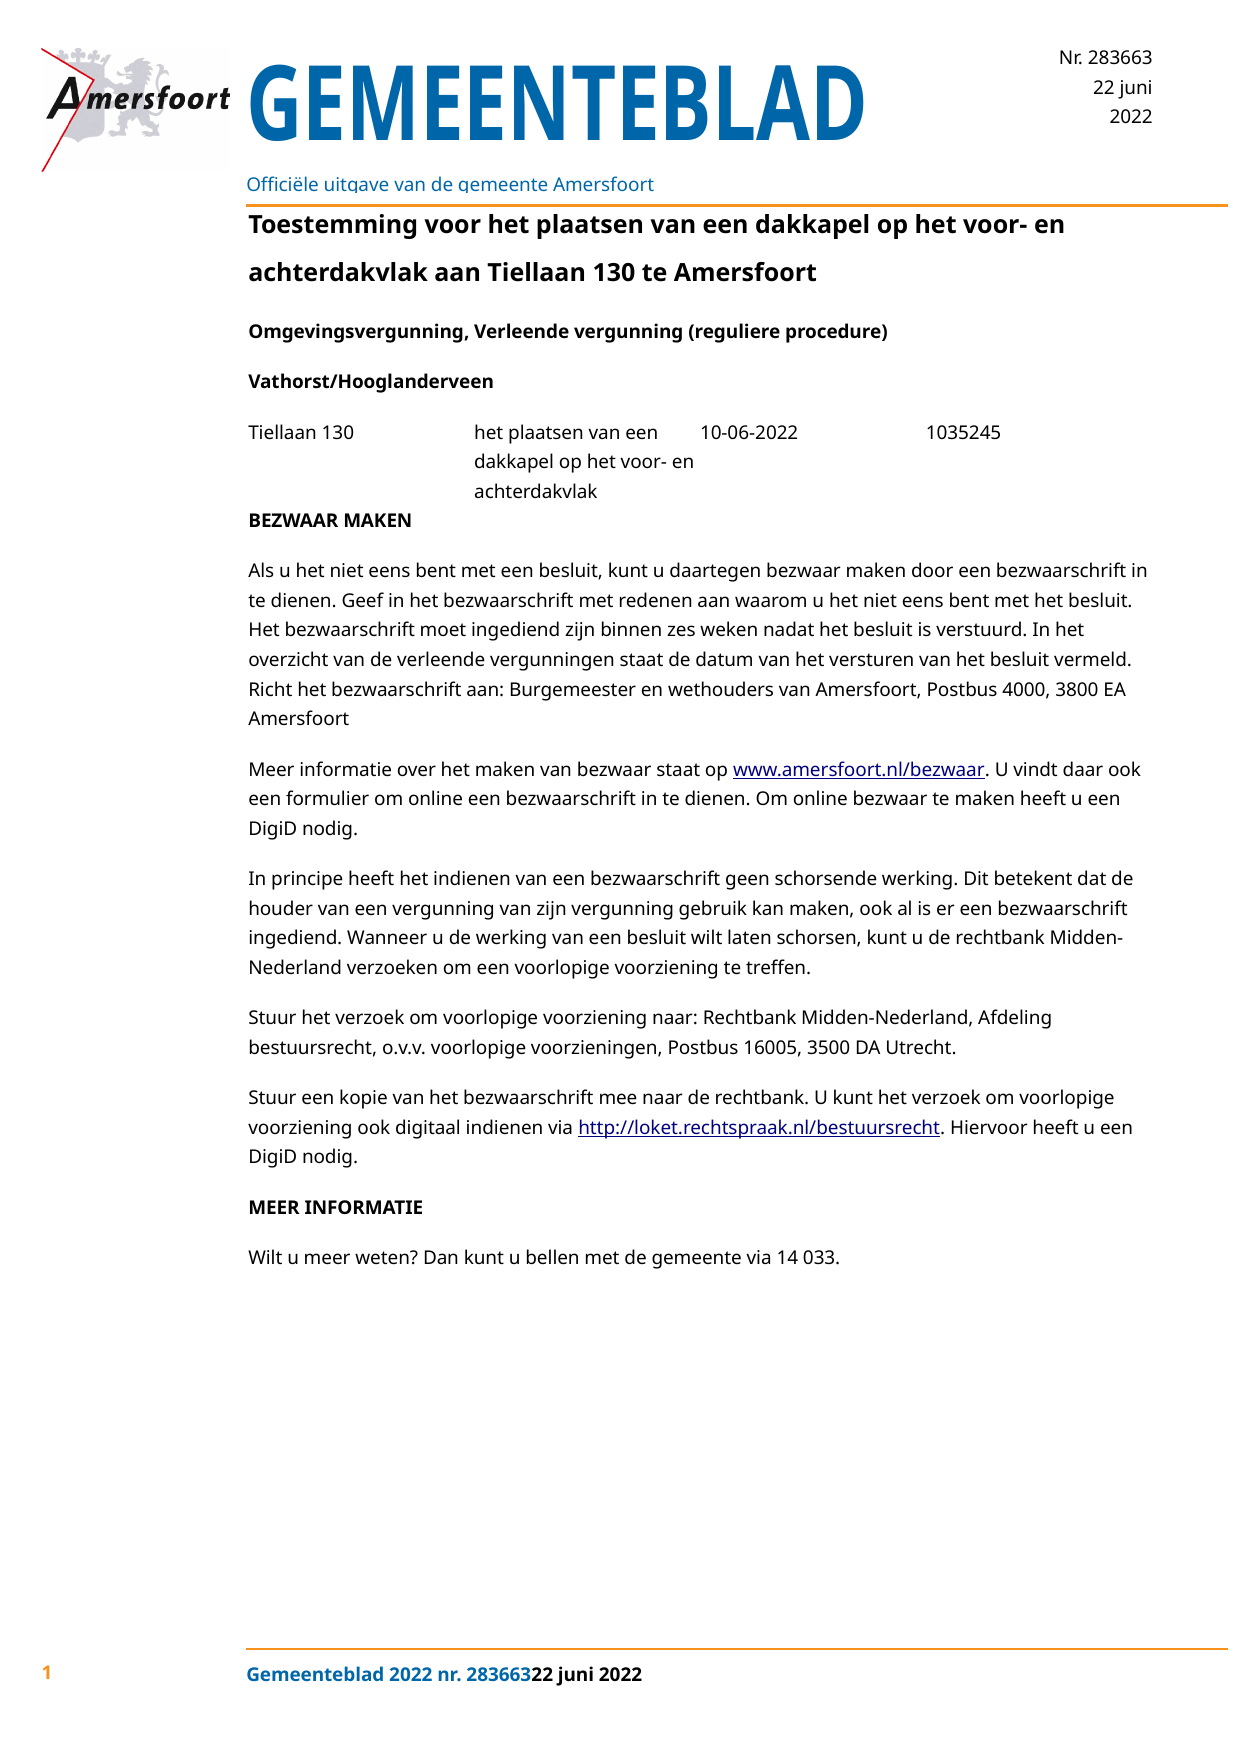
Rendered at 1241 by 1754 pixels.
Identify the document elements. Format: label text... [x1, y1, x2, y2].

picture [41, 47, 231, 172]
text Wilt u meer weten? Dan kunt u bellen met de gemeente via 14 033. [248, 1244, 1152, 1270]
text MEER INFORMATIE [248, 1194, 1152, 1220]
text Als u het niet eens bent met een besluit, kunt u daartegen bezwaar maken door een bezwaarschrift in te dienen. Geef in het bezwaarschrift met redenen aan waarom u het niet eens bent met het besluit. Het bezwaarschrift moet ingediend zijn binnen zes weken nadat het besluit is verstuurd. In het overzicht van de verleende vergunningen staat de datum van het versturen van het besluit vermeld. Richt het bezwaarschrift aan: Burgemeester en wethouders van Amersfoort, Postbus 4000, 3800 EA Amersfoort [248, 557, 1152, 731]
text In principe heeft het indienen van een bezwaarschrift geen schorsende werking. Dit betekent dat de houder van een vergunning van zijn vergunning gebruik kan maken, ook al is er een bezwaarschrift ingediend. Wanneer u de werking van een besluit wilt laten schorsen, kunt u de rechtbank Midden-Nederland verzoeken om een voorlopige voorziening te treffen. [248, 865, 1152, 980]
text Vathorst/Hooglanderveen [248, 368, 1152, 394]
text Toestemming voor het plaatsen van een dakkapel op het voor- en achterdakvlak aan Tiellaan 130 te Amersfoort [248, 207, 1152, 288]
table_header Tiellaan 130 [248, 419, 474, 504]
text Stuur een kopie van het bezwaarschrift mee naar de rechtbank. U kunt het verzoek om voorlopige voorziening ook digitaal indienen via http://loket.rechtspraak.nl/bestuursrecht. Hiervoor heeft u een DigiD nodig. [248, 1084, 1152, 1169]
text Stuur het verzoek om voorlopige voorziening naar: Rechtbank Midden-Nederland, Afdeling bestuursrecht, o.v.v. voorlopige voorzieningen, Postbus 16005, 3500 DA Utrecht. [248, 1004, 1152, 1060]
table_header het plaatsen van een dakkapel op het voor- en achterdakvlak [474, 419, 700, 504]
text Meer informatie over het maken van bezwaar staat op www.amersfoort.nl/bezwaar. U vindt daar ook een formulier om online een bezwaarschrift in te dienen. Om online bezwaar te maken heeft u een DigiD nodig. [248, 756, 1152, 841]
text BEZWAAR MAKEN [248, 507, 1152, 533]
table_header 10-06-2022 [700, 419, 926, 504]
table_header 1035245 [926, 419, 1152, 504]
text Omgevingsvergunning, Verleende vergunning (reguliere procedure) [248, 318, 1152, 344]
